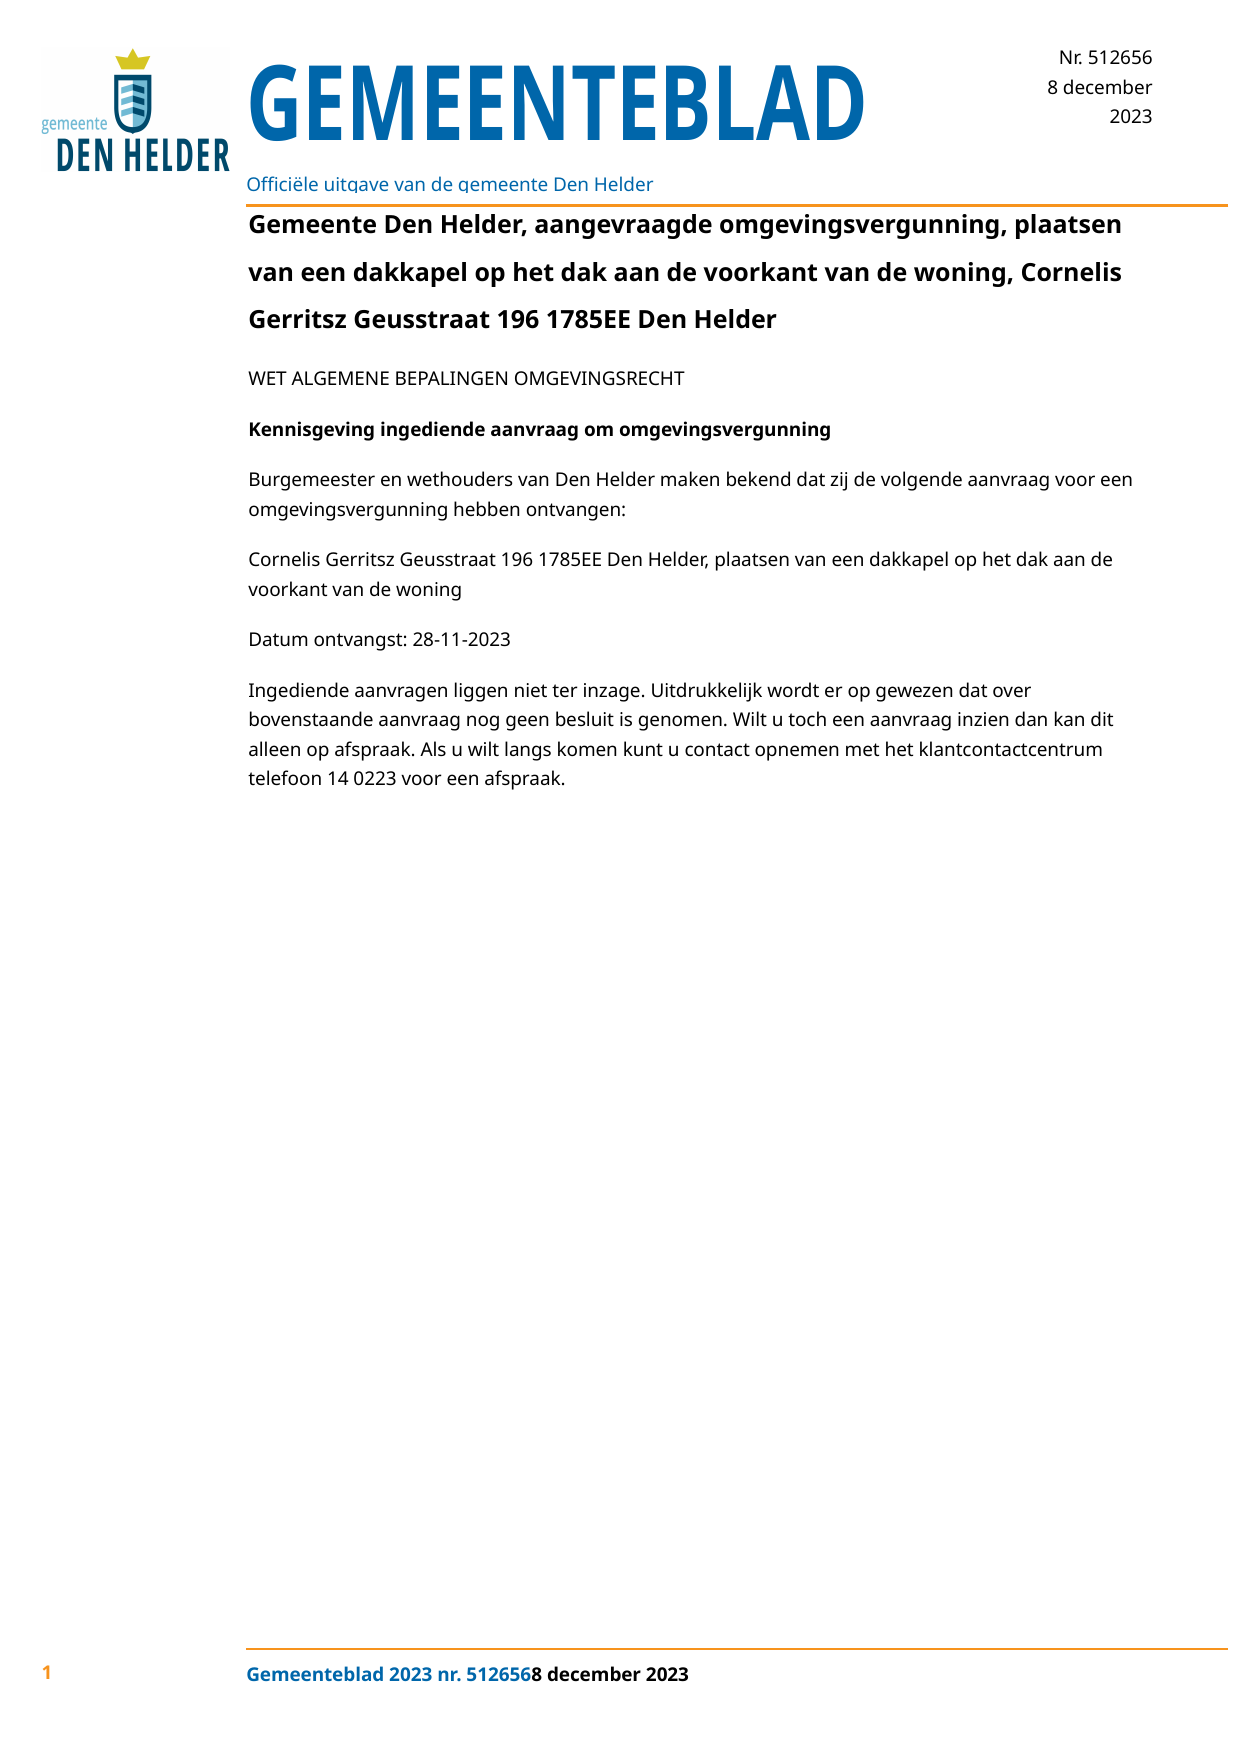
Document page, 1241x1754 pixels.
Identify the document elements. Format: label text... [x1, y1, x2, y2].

picture [100, 154, 106, 172]
text WET ALGEMENE BEPALINGEN OMGEVINGSRECHT [248, 366, 1152, 391]
text Kennisgeving ingediende aanvraag om omgevingsvergunning [248, 416, 1152, 442]
text Burgemeester en wethouders van Den Helder maken bekend dat zij de volgende aanvraag voor een omgevingsvergunning hebben ontvangen: [248, 466, 1152, 522]
text Gemeente Den Helder, aangevraagde omgevingsvergunning, plaatsen van een dakkapel op het dak aan de voorkant van de woning, Cornelis Gerritsz Geusstraat 196 1785EE Den Helder [248, 207, 1152, 336]
picture [130, 157, 135, 172]
text Cornelis Gerritsz Geusstraat 196 1785EE Den Helder, plaatsen van een dakkapel op het dak aan de voorkant van de woning [248, 546, 1152, 602]
picture [41, 47, 231, 172]
picture [63, 144, 68, 165]
text Ingediende aanvragen liggen niet ter inzage. Uitdrukkelijk wordt er op gewezen dat over bovenstaande aanvraag nog geen besluit is genomen. Wilt u toch een aanvraag inzien dan kan dit alleen op afspraak. Als u wilt langs komen kunt u contact opnemen met het klantcontactcentrum telefoon 14 0223 voor een afspraak. [248, 677, 1152, 791]
picture [182, 144, 187, 165]
picture [220, 160, 224, 172]
text Datum ontvangst: 28-11-2023 [248, 626, 1152, 652]
